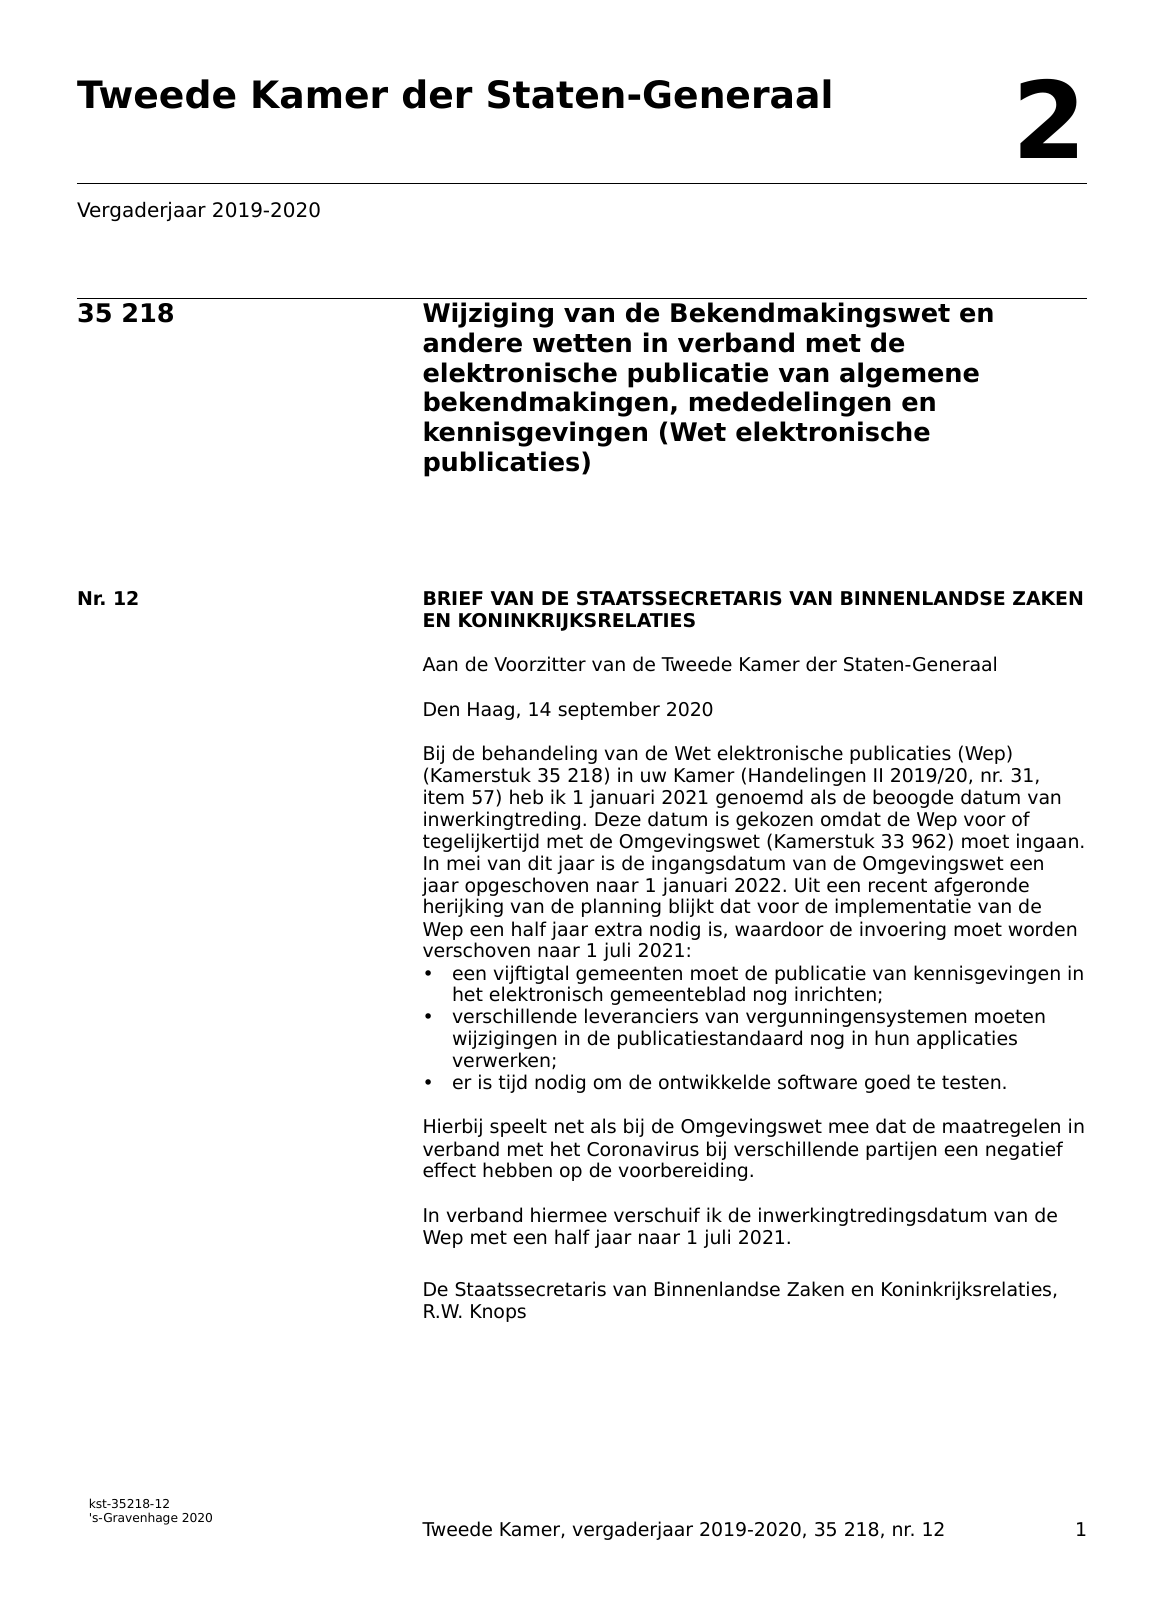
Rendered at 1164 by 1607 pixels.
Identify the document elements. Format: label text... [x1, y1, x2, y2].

text Bij de behandeling van de Wet elektronische publicaties (Wep) (Kamerstuk 35 218) in uw Kamer (Handelingen II 2019/20, nr. 31, item 57) heb ik 1 januari 2021 genoemd als de beoogde datum van inwerkingtreding. Deze datum is gekozen omdat de Wep voor of tegelijkertijd met de Omgevingswet (Kamerstuk 33 962) moet ingaan. In mei van dit jaar is de ingangsdatum van de Omgevingswet een jaar opgeschoven naar 1 januari 2022. Uit een recent afgeronde herijking van de planning blijkt dat voor de implementatie van de Wep een half jaar extra nodig is, waardoor de invoering moet worden verschoven naar 1 juli 2021: [422, 743, 1087, 962]
text De Staatssecretaris van Binnenlandse Zaken en Koninkrijksrelaties, R.W. Knops [422, 1278, 1087, 1322]
text • een vijftigtal gemeenten moet de publicatie van kennisgevingen in het elektronisch gemeenteblad nog inrichten; [422, 962, 1087, 1006]
table_header 2 [886, 59, 1087, 183]
text In verband hiermee verschuif ik de inwerkingtredingsdatum van de Wep met een half jaar naar 1 juli 2021. [422, 1204, 1087, 1248]
text • er is tijd nodig om de ontwikkelde software goed te testen. [422, 1072, 1087, 1094]
text Aan de Voorzitter van de Tweede Kamer der Staten-Generaal [422, 654, 1087, 676]
text Hierbij speelt net als bij de Omgevingswet mee dat de maatregelen in verband met het Coronavirus bij verschillende partijen een negatief effect hebben op de voorbereiding. [422, 1116, 1087, 1182]
subtitle Nr. 12 BRIEF VAN DE STAATSSECRETARIS VAN BINNENLANDSE ZAKEN EN KONINKRIJKSRELATIES [77, 588, 1087, 632]
subtitle 35 218 Wijziging van de Bekendmakingswet en andere wetten in verband met de elektronische publicatie van algemene bekendmakingen, mededelingen en kennisgevingen (Wet elektronische publicaties) [77, 299, 1087, 477]
text 's-Gravenhage 2020 [88, 1511, 323, 1525]
text • verschillende leveranciers van vergunningensystemen moeten wijzigingen in de publicatiestandaard nog in hun applicaties verwerken; [422, 1006, 1087, 1072]
text Den Haag, 14 september 2020 [422, 698, 1087, 720]
text kst-35218-12 [88, 1497, 323, 1511]
table_cell Vergaderjaar 2019-2020 [77, 184, 1087, 298]
table_header Tweede Kamer der Staten-Generaal [77, 59, 886, 183]
